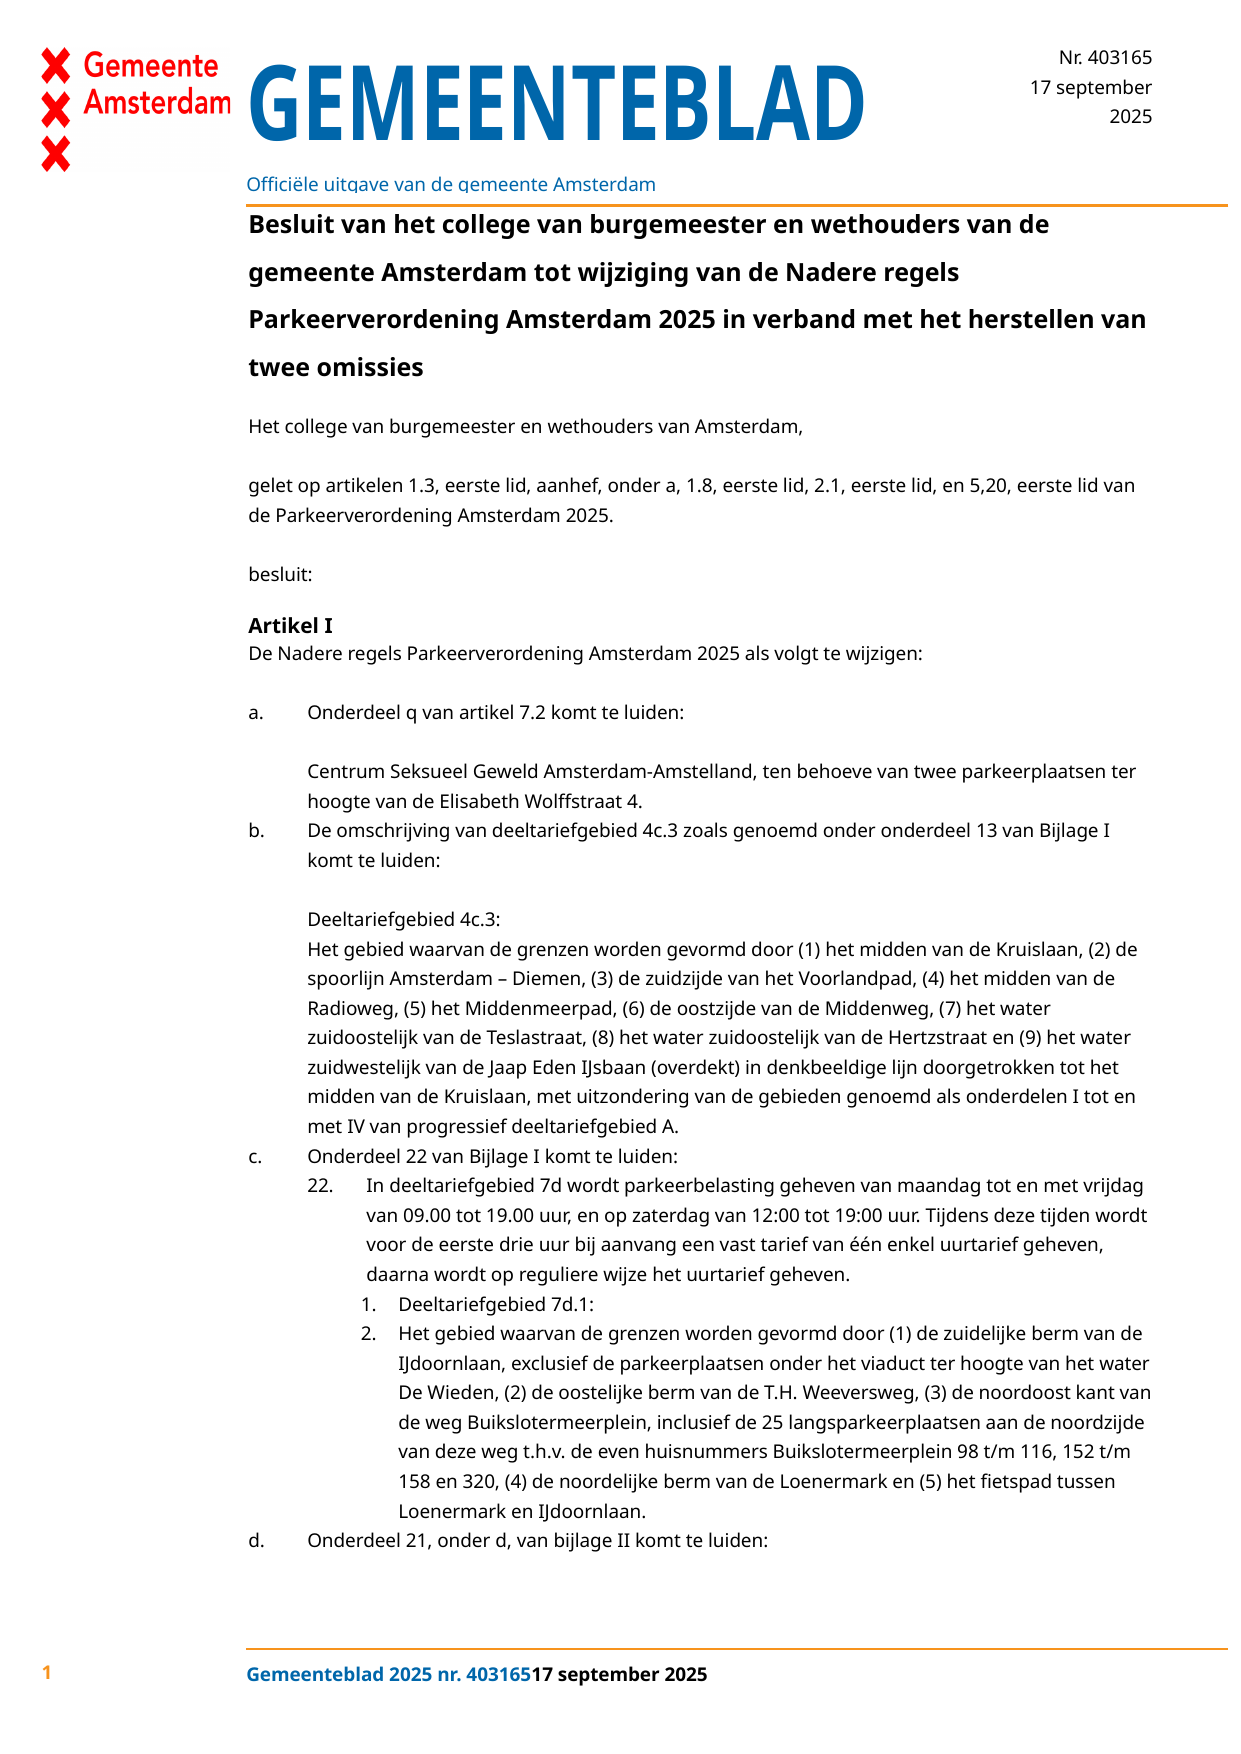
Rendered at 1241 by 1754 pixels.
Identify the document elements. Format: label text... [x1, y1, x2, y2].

list Onderdeel 21, onder d, van bijlage II komt te luiden: [248, 1527, 1152, 1553]
text besluit: [248, 561, 1152, 587]
list Deeltariefgebied 7d.1: [361, 1291, 1152, 1316]
picture [41, 47, 231, 172]
text Het college van burgemeester en wethouders van Amsterdam, [248, 413, 1152, 439]
list Centrum Seksueel Geweld Amsterdam-Amstelland, ten behoeve van twee parkeerplaatsen ter hoogte van de Elisabeth Wolffstraat 4. [248, 758, 1152, 813]
list Onderdeel q van artikel 7.2 komt te luiden: [248, 699, 1152, 725]
list Het gebied waarvan de grenzen worden gevormd door (1) de zuidelijke berm van de IJdoornlaan, exclusief de parkeerplaatsen onder het viaduct ter hoogte van het water De Wieden, (2) de oostelijke berm van de T.H. Weeversweg, (3) de noordoost kant van de weg Buikslotermeerplein, inclusief de 25 langsparkeerplaatsen aan de noordzijde van deze weg t.h.v. de even huisnummers Buikslotermeerplein 98 t/m 116, 152 t/m 158 en 320, (4) de noordelijke berm van de Loenermark en (5) het fietspad tussen Loenermark en IJdoornlaan. [361, 1320, 1152, 1523]
list Onderdeel 22 van Bijlage I komt te luiden: [248, 1143, 1152, 1168]
list In deeltariefgebied 7d wordt parkeerbelasting geheven van maandag tot en met vrijdag van 09.00 tot 19.00 uur, en op zaterdag van 12:00 tot 19:00 uur. Tijdens deze tijden wordt voor de eerste drie uur bij aanvang een vast tarief van één enkel uurtarief geheven, daarna wordt op reguliere wijze het uurtarief geheven. [307, 1172, 1152, 1287]
list Het gebied waarvan de grenzen worden gevormd door (1) het midden van de Kruislaan, (2) de spoorlijn Amsterdam – Diemen, (3) de zuidzijde van het Voorlandpad, (4) het midden van de Radioweg, (5) het Middenmeerpad, (6) de oostzijde van de Middenweg, (7) het water zuidoostelijk van de Teslastraat, (8) het water zuidoostelijk van de Hertzstraat en (9) het water zuidwestelijk van de Jaap Eden IJsbaan (overdekt) in denkbeeldige lijn doorgetrokken tot het midden van de Kruislaan, met uitzondering van de gebieden genoemd als onderdelen I tot en met IV van progressief deeltariefgebied A. [248, 936, 1152, 1139]
text De Nadere regels Parkeerverordening Amsterdam 2025 als volgt te wijzigen: [248, 640, 1152, 666]
list De omschrijving van deeltariefgebied 4c.3 zoals genoemd onder onderdeel 13 van Bijlage I komt te luiden: [248, 817, 1152, 873]
text gelet op artikelen 1.3, eerste lid, aanhef, onder a, 1.8, eerste lid, 2.1, eerste lid, en 5,20, eerste lid van de Parkeerverordening Amsterdam 2025. [248, 472, 1152, 528]
text Besluit van het college van burgemeester en wethouders van de gemeente Amsterdam tot wijziging van de Nadere regels Parkeerverordening Amsterdam 2025 in verband met het herstellen van twee omissies [248, 207, 1152, 384]
text Artikel I [248, 611, 1152, 640]
list Deeltariefgebied 4c.3: [248, 906, 1152, 932]
